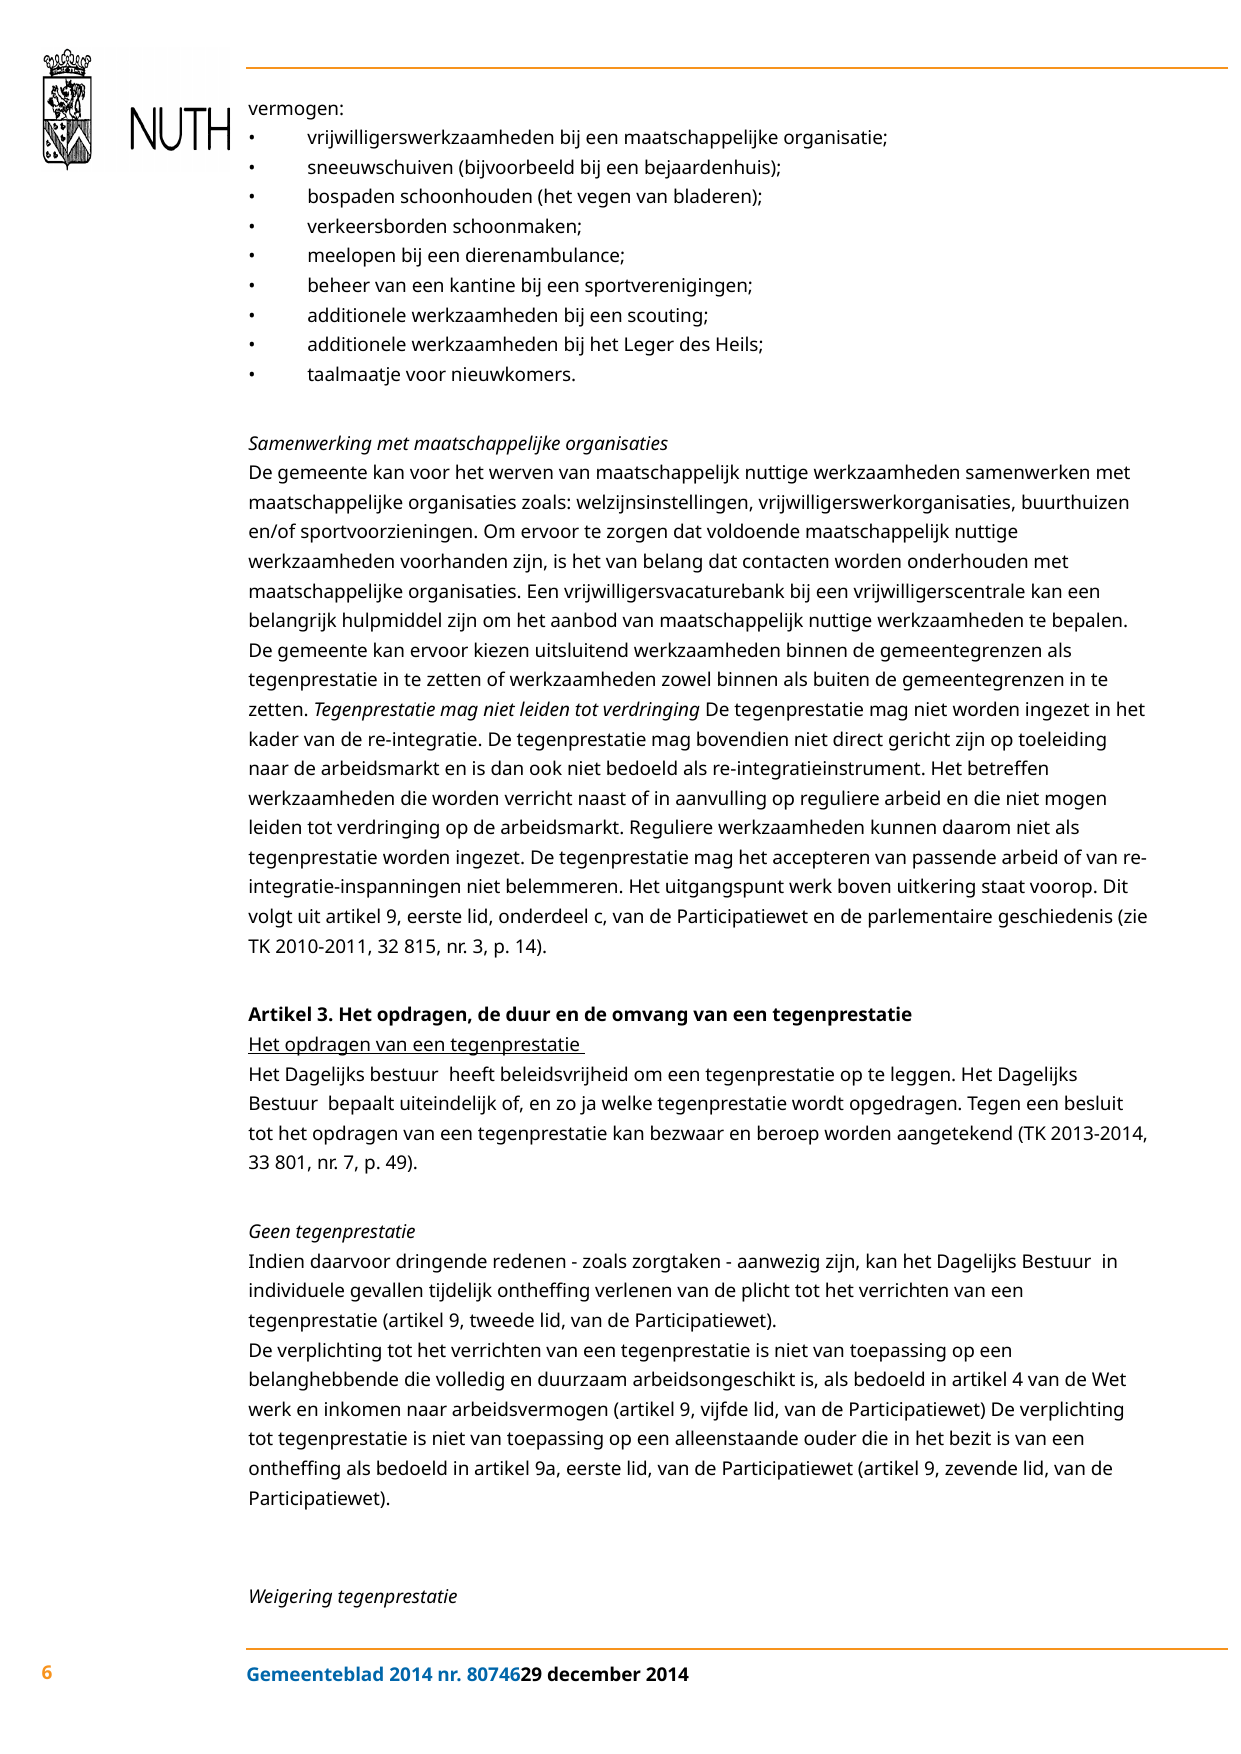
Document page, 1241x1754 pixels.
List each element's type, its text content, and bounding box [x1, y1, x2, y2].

list beheer van een kantine bij een sportverenigingen; [248, 272, 1152, 298]
text vermogen: [248, 95, 1152, 121]
text Het opdragen van een tegenprestatie [248, 1031, 1152, 1057]
text Artikel 3. Het opdragen, de duur en de omvang van een tegenprestatie [248, 1002, 1152, 1027]
text De verplichting tot het verrichten van een tegenprestatie is niet van toepassing op een belanghebbende die volledig en duurzaam arbeidsongeschikt is, als bedoeld in artikel 4 van de Wet werk en inkomen naar arbeidsvermogen (artikel 9, vijfde lid, van de Participatiewet) De verplichting tot tegenprestatie is niet van toepassing op een alleenstaande ouder die in het bezit is van een ontheffing als bedoeld in artikel 9a, eerste lid, van de Participatiewet (artikel 9, zevende lid, van de Participatiewet). [248, 1337, 1152, 1510]
list taalmaatje voor nieuwkomers. [248, 361, 1152, 387]
text Samenwerking met maatschappelijke organisaties [248, 430, 1152, 456]
list bospaden schoonhouden (het vegen van bladeren); [248, 183, 1152, 209]
text Weigering tegenprestatie [248, 1583, 1152, 1609]
text Geen tegenprestatie [248, 1218, 1152, 1244]
list verkeersborden schoonmaken; [248, 213, 1152, 239]
text De gemeente kan voor het werven van maatschappelijk nuttige werkzaamheden samenwerken met maatschappelijke organisaties zoals: welzijnsinstellingen, vrijwilligerswerkorganisaties, buurthuizen en/of sportvoorzieningen. Om ervoor te zorgen dat voldoende maatschappelijk nuttige werkzaamheden voorhanden zijn, is het van belang dat contacten worden onderhouden met maatschappelijke organisaties. Een vrijwilligersvacaturebank bij een vrijwilligerscentrale kan een belangrijk hulpmiddel zijn om het aanbod van maatschappelijk nuttige werkzaamheden te bepalen. De gemeente kan ervoor kiezen uitsluitend werkzaamheden binnen de gemeentegrenzen als tegenprestatie in te zetten of werkzaamheden zowel binnen als buiten de gemeentegrenzen in te zetten. Tegenprestatie mag niet leiden tot verdringing De tegenprestatie mag niet worden ingezet in het kader van de re-integratie. De tegenprestatie mag bovendien niet direct gericht zijn op toeleiding naar de arbeidsmarkt en is dan ook niet bedoeld als re-integratieinstrument. Het betreffen werkzaamheden die worden verricht naast of in aanvulling op reguliere arbeid en die niet mogen leiden tot verdringing op de arbeidsmarkt. Reguliere werkzaamheden kunnen daarom niet als tegenprestatie worden ingezet. De tegenprestatie mag het accepteren van passende arbeid of van re-integratie-inspanningen niet belemmeren. Het uitgangspunt werk boven uitkering staat voorop. Dit volgt uit artikel 9, eerste lid, onderdeel c, van de Participatiewet en de parlementaire geschiedenis (zie TK 2010-2011, 32 815, nr. 3, p. 14). [248, 459, 1152, 958]
list meelopen bij een dierenambulance; [248, 243, 1152, 268]
picture [41, 47, 231, 172]
list additionele werkzaamheden bij het Leger des Heils; [248, 331, 1152, 357]
list sneeuwschuiven (bijvoorbeeld bij een bejaardenhuis); [248, 154, 1152, 180]
list vrijwilligerswerkzaamheden bij een maatschappelijke organisatie; [248, 124, 1152, 150]
text Het Dagelijks bestuur heeft beleidsvrijheid om een tegenprestatie op te leggen. Het Dagelijks Bestuur bepaalt uiteindelijk of, en zo ja welke tegenprestatie wordt opgedragen. Tegen een besluit tot het opdragen van een tegenprestatie kan bezwaar en beroep worden aangetekend (TK 2013-2014, 33 801, nr. 7, p. 49). [248, 1061, 1152, 1175]
list additionele werkzaamheden bij een scouting; [248, 302, 1152, 328]
text Indien daarvoor dringende redenen - zoals zorgtaken - aanwezig zijn, kan het Dagelijks Bestuur in individuele gevallen tijdelijk ontheffing verlenen van de plicht tot het verrichten van een tegenprestatie (artikel 9, tweede lid, van de Participatiewet). [248, 1248, 1152, 1333]
